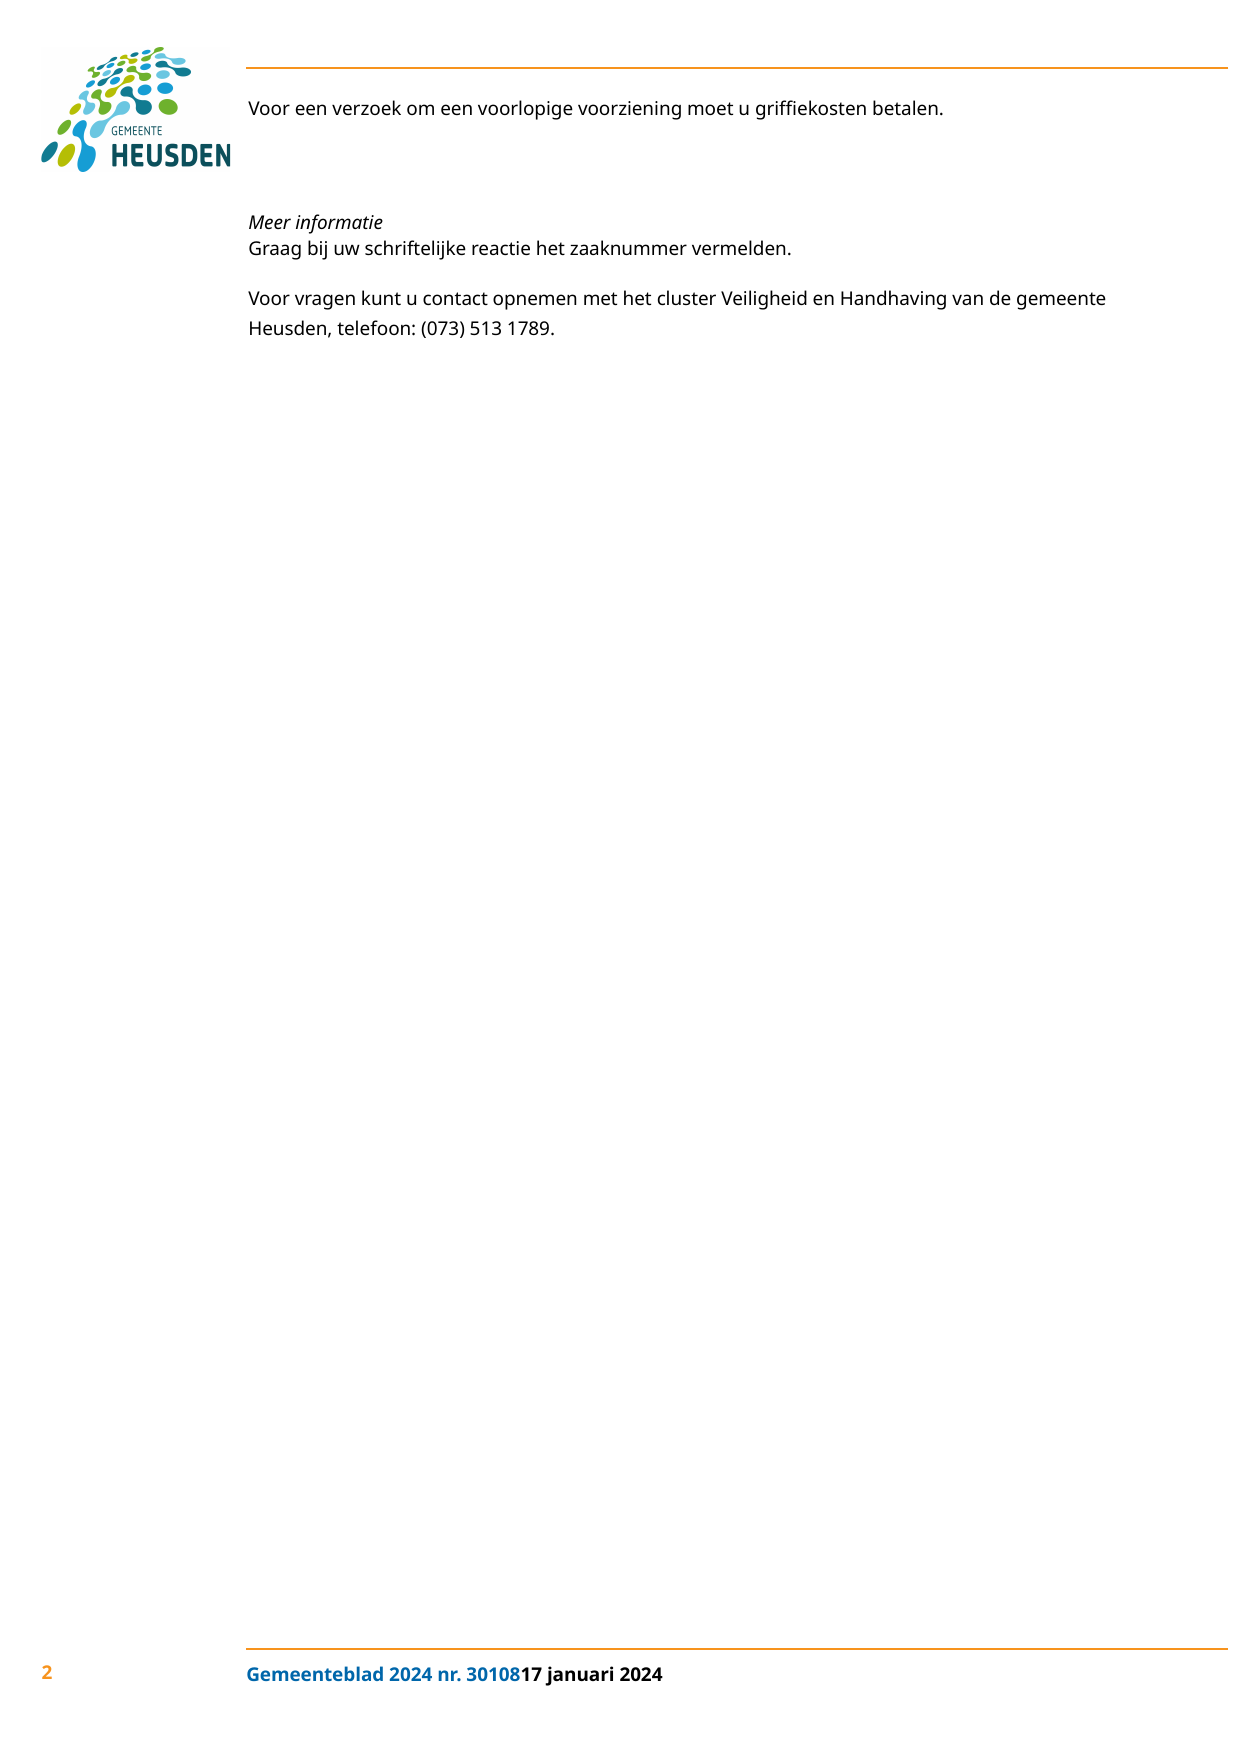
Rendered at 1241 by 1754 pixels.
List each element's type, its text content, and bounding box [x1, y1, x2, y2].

text Voor een verzoek om een voorlopige voorziening moet u griffiekosten betalen. [248, 95, 1152, 121]
text Voor vragen kunt u contact opnemen met het cluster Veiligheid en Handhaving van de gemeente Heusden, telefoon: (073) 513 1789. [248, 285, 1152, 341]
picture [41, 47, 231, 172]
text Graag bij uw schriftelijke reactie het zaaknummer vermelden. [248, 235, 1152, 261]
text Meer informatie [248, 209, 1152, 235]
